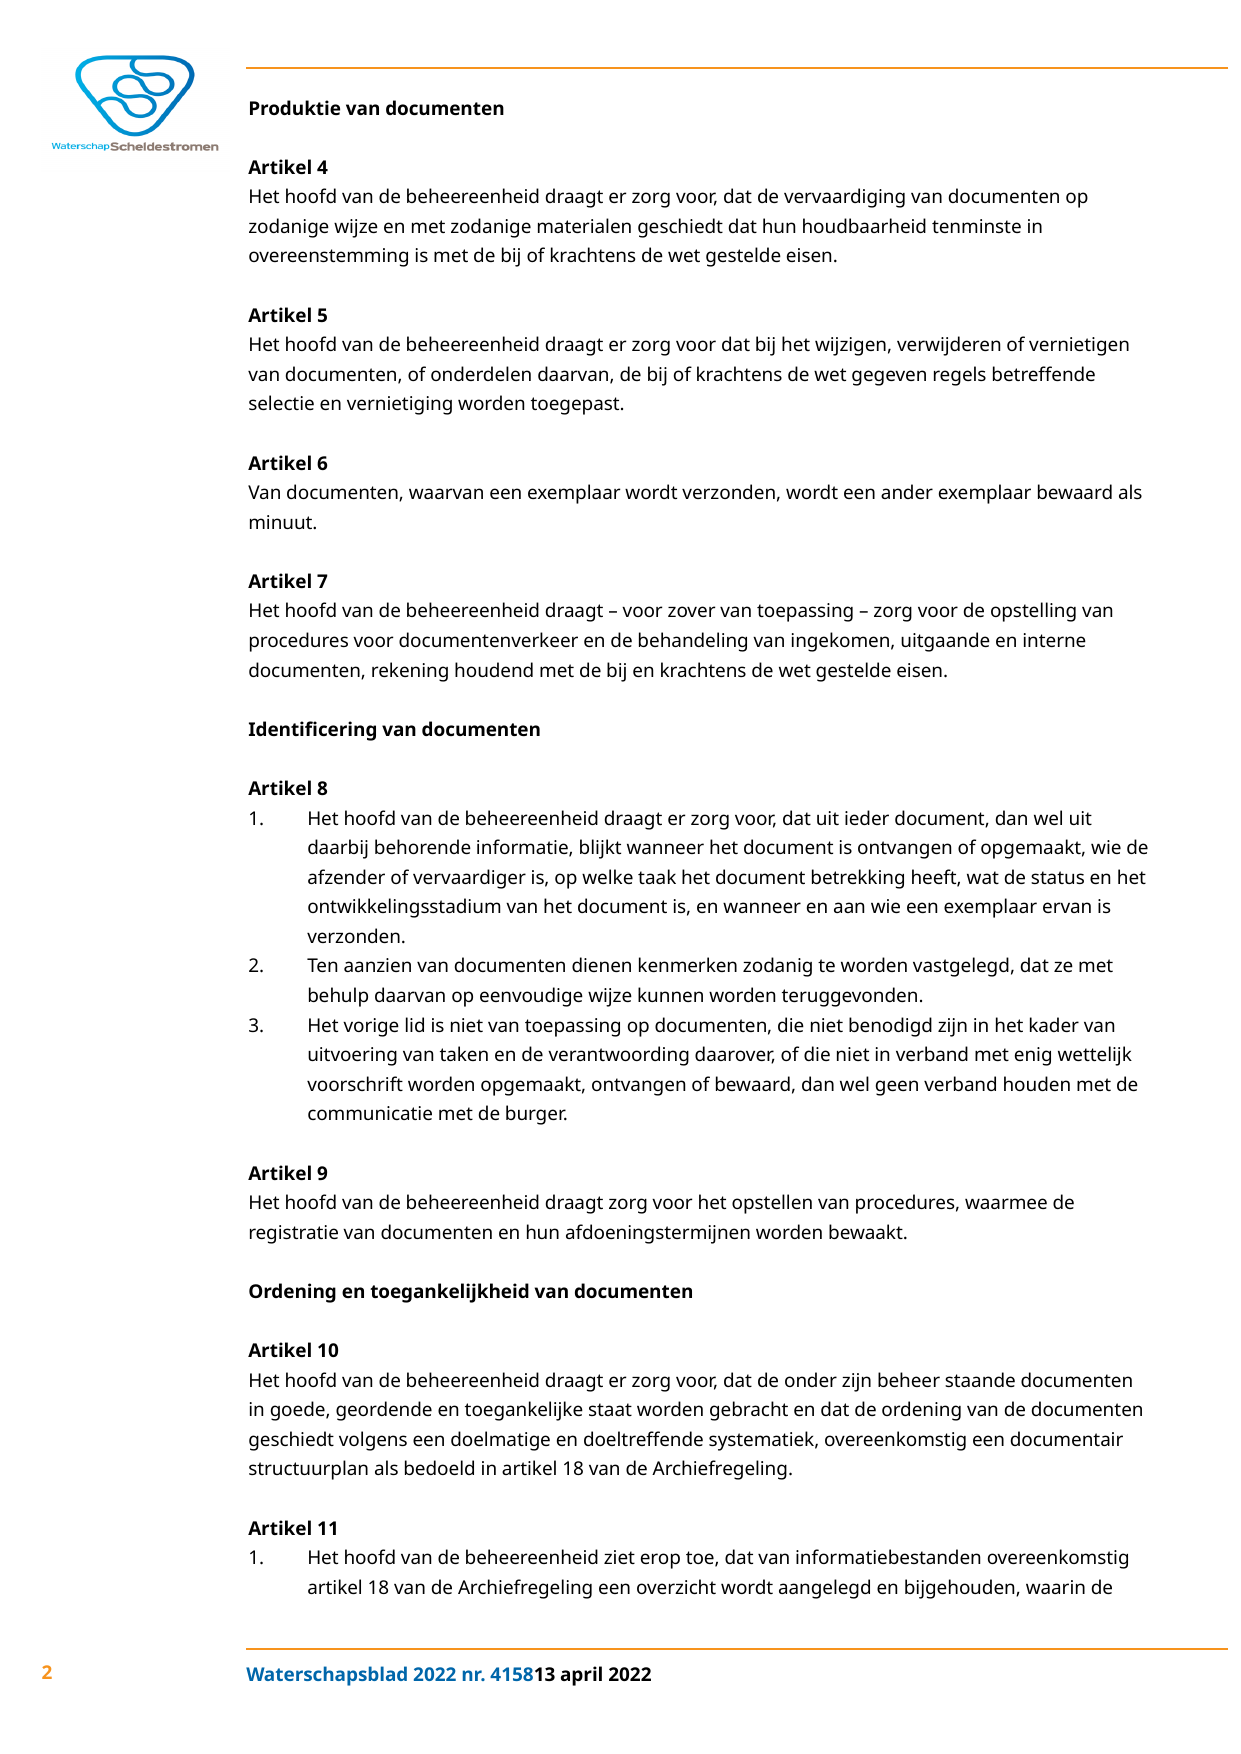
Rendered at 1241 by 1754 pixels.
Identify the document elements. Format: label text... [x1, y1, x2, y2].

text Artikel 7 [248, 568, 1152, 594]
list Het vorige lid is niet van toepassing op documenten, die niet benodigd zijn in het kader van uitvoering van taken en de verantwoording daarover, of die niet in verband met enig wettelijk voorschrift worden opgemaakt, ontvangen of bewaard, dan wel geen verband houden met de communicatie met de burger. [248, 1012, 1152, 1126]
text Artikel 6 [248, 450, 1152, 476]
text Het hoofd van de beheereenheid draagt er zorg voor dat bij het wijzigen, verwijderen of vernietigen van documenten, of onderdelen daarvan, de bij of krachtens de wet gegeven regels betreffende selectie en vernietiging worden toegepast. [248, 331, 1152, 416]
text Artikel 5 [248, 302, 1152, 328]
text Artikel 8 [248, 775, 1152, 801]
list Het hoofd van de beheereenheid draagt er zorg voor, dat uit ieder document, dan wel uit daarbij behorende informatie, blijkt wanneer het document is ontvangen of opgemaakt, wie de afzender of vervaardiger is, op welke taak het document betrekking heeft, wat de status en het ontwikkelingsstadium van het document is, en wanneer en aan wie een exemplaar ervan is verzonden. [248, 805, 1152, 949]
text Het hoofd van de beheereenheid draagt – voor zover van toepassing – zorg voor de opstelling van procedures voor documentenverkeer en de behandeling van ingekomen, uitgaande en interne documenten, rekening houdend met de bij en krachtens de wet gestelde eisen. [248, 598, 1152, 683]
text Artikel 11 [248, 1515, 1152, 1541]
text Identificering van documenten [248, 716, 1152, 742]
text Het hoofd van de beheereenheid draagt er zorg voor, dat de vervaardiging van documenten op zodanige wijze en met zodanige materialen geschiedt dat hun houdbaarheid tenminste in overeenstemming is met de bij of krachtens de wet gestelde eisen. [248, 183, 1152, 268]
list Het hoofd van de beheereenheid ziet erop toe, dat van informatiebestanden overeenkomstig artikel 18 van de Archiefregeling een overzicht wordt aangelegd en bijgehouden, waarin de [248, 1544, 1152, 1600]
text Artikel 10 [248, 1337, 1152, 1363]
text Artikel 4 [248, 154, 1152, 180]
list Ten aanzien van documenten dienen kenmerken zodanig te worden vastgelegd, dat ze met behulp daarvan op eenvoudige wijze kunnen worden teruggevonden. [248, 953, 1152, 1008]
text Artikel 9 [248, 1160, 1152, 1186]
text Het hoofd van de beheereenheid draagt er zorg voor, dat de onder zijn beheer staande documenten in goede, geordende en toegankelijke staat worden gebracht en dat de ordening van de documenten geschiedt volgens een doelmatige en doeltreffende systematiek, overeenkomstig een documentair structuurplan als bedoeld in artikel 18 van de Archiefregeling. [248, 1367, 1152, 1481]
text Van documenten, waarvan een exemplaar wordt verzonden, wordt een ander exemplaar bewaard als minuut. [248, 479, 1152, 535]
picture [41, 47, 231, 172]
text Produktie van documenten [248, 95, 1152, 121]
text Het hoofd van de beheereenheid draagt zorg voor het opstellen van procedures, waarmee de registratie van documenten en hun afdoeningstermijnen worden bewaakt. [248, 1189, 1152, 1245]
text Ordening en toegankelijkheid van documenten [248, 1278, 1152, 1304]
